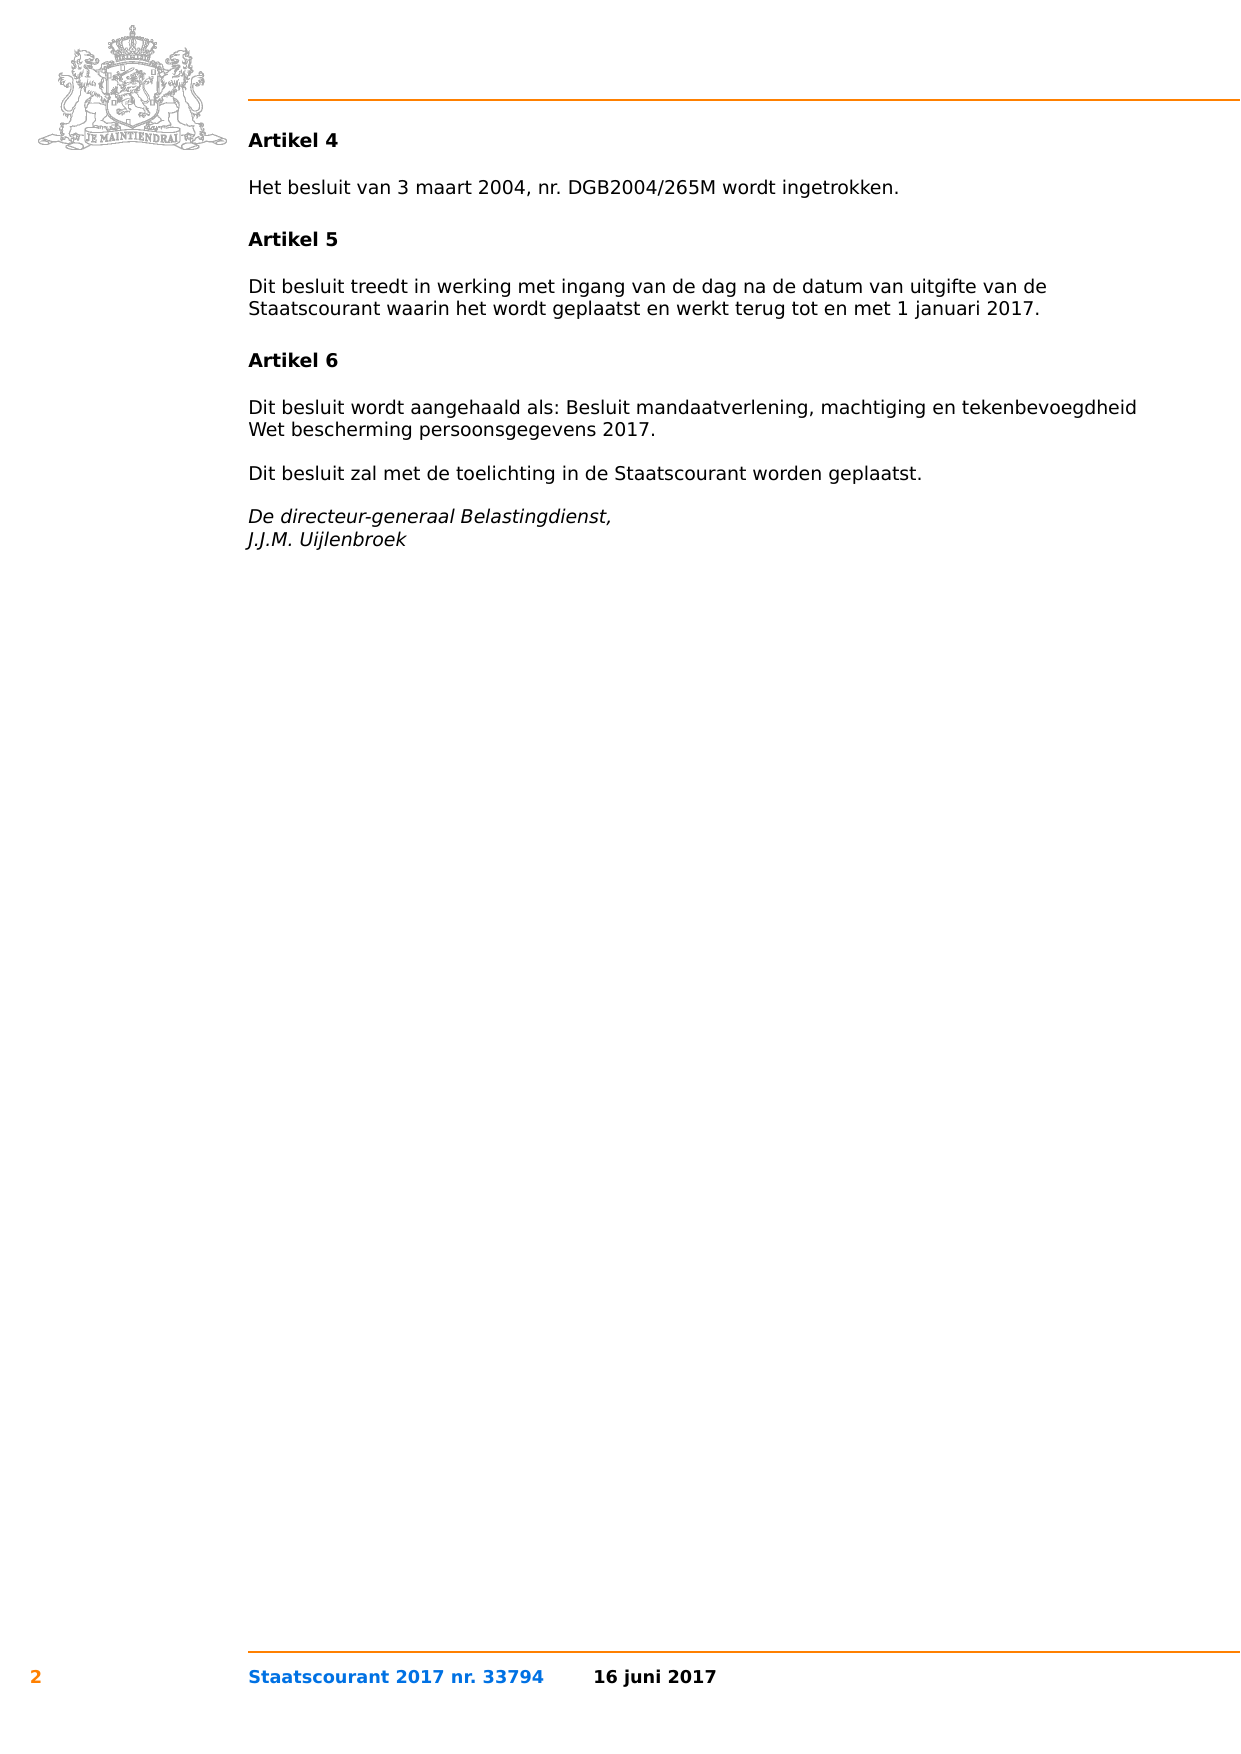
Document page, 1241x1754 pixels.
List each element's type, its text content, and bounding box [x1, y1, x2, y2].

text Dit besluit treedt in werking met ingang van de dag na de datum van uitgifte van de Staatscourant waarin het wordt geplaatst en werkt terug tot en met 1 januari 2017. [248, 276, 1163, 320]
text Dit besluit zal met de toelichting in de Staatscourant worden geplaatst. [248, 463, 1163, 484]
text Dit besluit wordt aangehaald als: Besluit mandaatverlening, machtiging en tekenbevoegdheid Wet bescherming persoonsgegevens 2017. [248, 397, 1163, 441]
subtitle Artikel 5 [248, 229, 1163, 251]
picture [38, 25, 227, 150]
subtitle Artikel 6 [248, 350, 1163, 372]
text Het besluit van 3 maart 2004, nr. DGB2004/265M wordt ingetrokken. [248, 177, 1163, 199]
text De directeur-generaal Belastingdienst, J.J.M. Uijlenbroek [248, 506, 1163, 550]
subtitle Artikel 4 [248, 130, 1163, 152]
